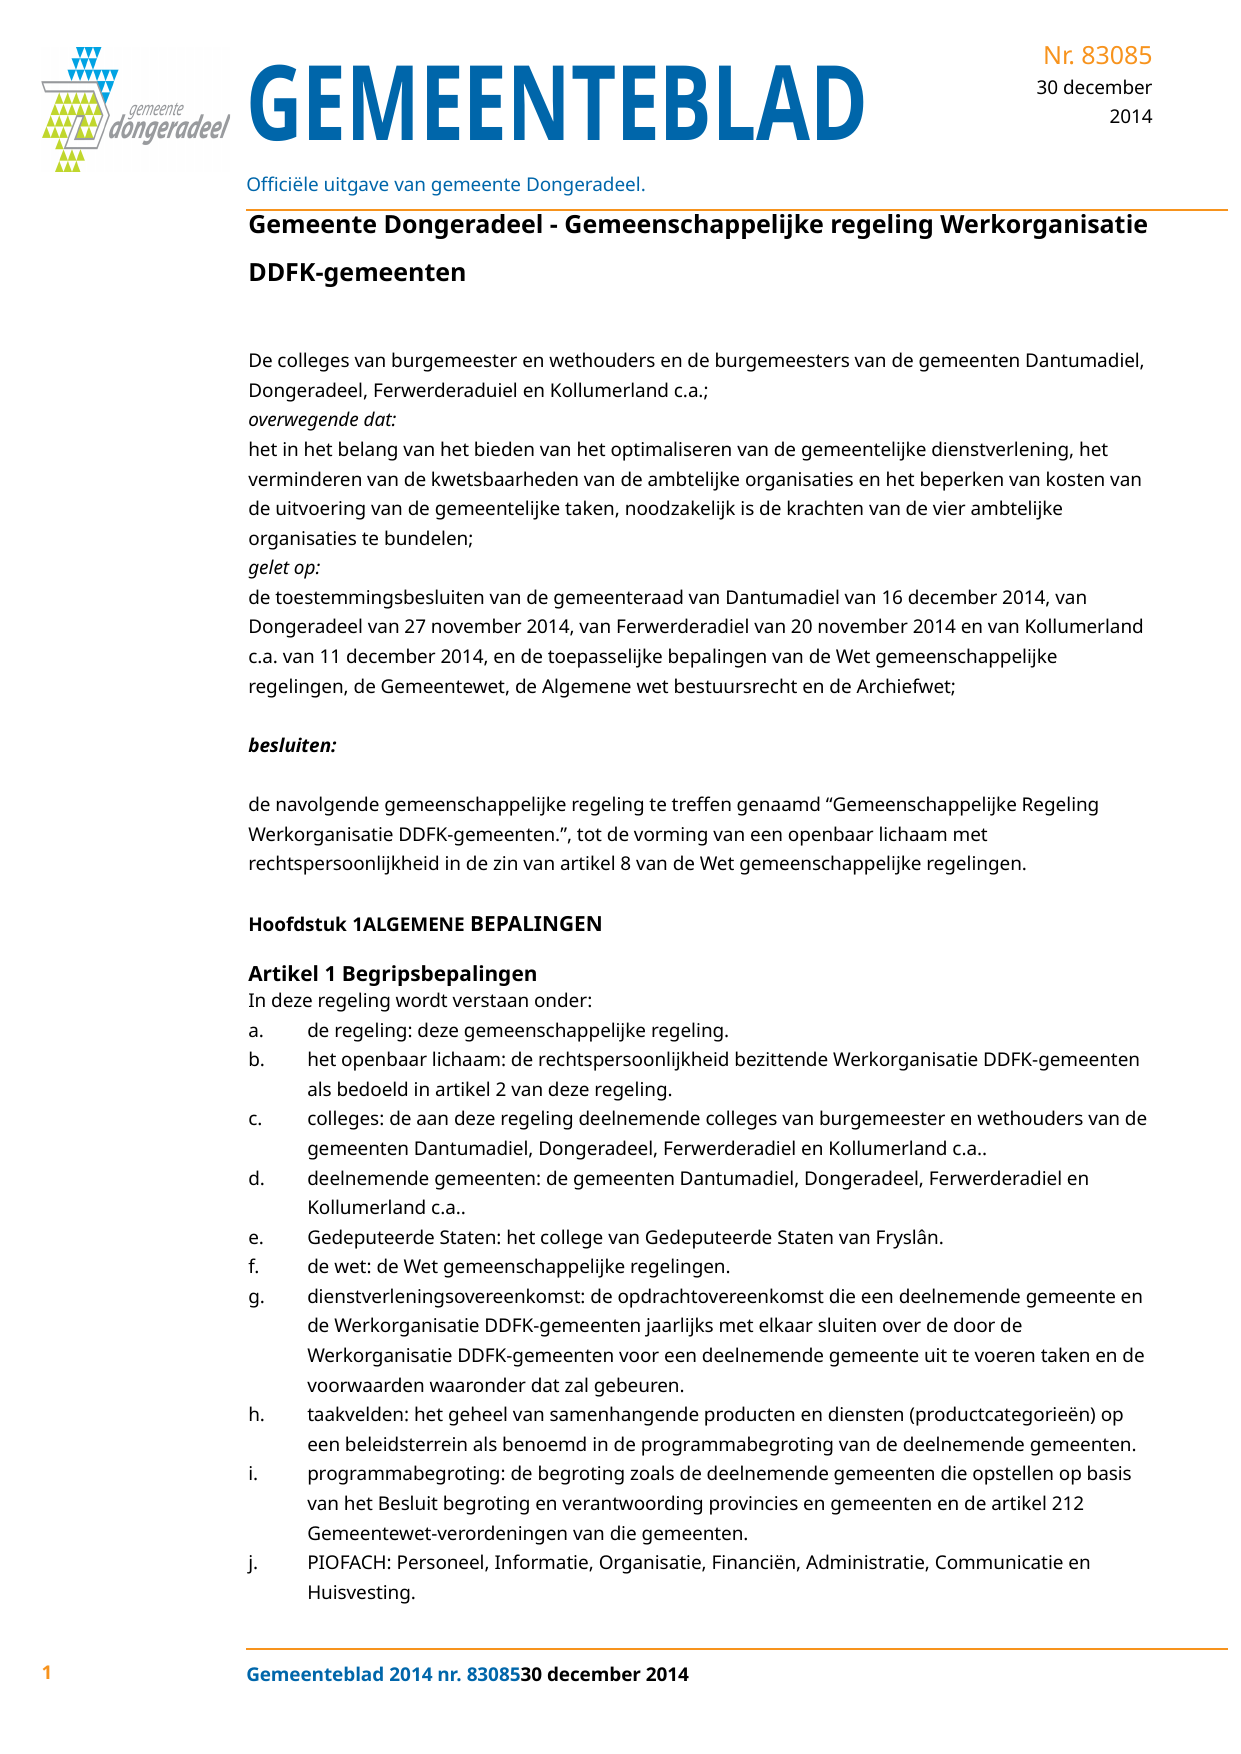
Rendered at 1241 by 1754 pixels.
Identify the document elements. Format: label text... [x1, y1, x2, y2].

picture [107, 73, 113, 80]
list de wet: de Wet gemeenschappelijke regelingen. [248, 1253, 1152, 1279]
list colleges: de aan deze regeling deelnemende colleges van burgemeester en wethouders van de gemeenten Dantumadiel, Dongeradeel, Ferwerderadiel en Kollumerland c.a.. [248, 1106, 1152, 1161]
list Gedeputeerde Staten: het college van Gedeputeerde Staten van Fryslân. [248, 1224, 1152, 1250]
text besluiten: [248, 732, 1152, 758]
text Hoofdstuk 1ALGEMENE BEPALINGEN [248, 909, 1152, 938]
text Artikel 1 Begripsbepalingen [248, 959, 1152, 987]
text de navolgende gemeenschappelijke regeling te treffen genaamd “Gemeenschappelijke Regeling Werkorganisatie DDFK-gemeenten.”, tot de vorming van een openbaar lichaam met rechtspersoonlijkheid in de zin van artikel 8 van de Wet gemeenschappelijke regelingen. [248, 791, 1152, 876]
list deelnemende gemeenten: de gemeenten Dantumadiel, Dongeradeel, Ferwerderadiel en Kollumerland c.a.. [248, 1165, 1152, 1220]
picture [41, 47, 231, 172]
list programmabegroting: de begroting zoals de deelnemende gemeenten die opstellen op basis van het Besluit begroting en verantwoording provincies en gemeenten en de artikel 212 Gemeentewet-verordeningen van die gemeenten. [248, 1461, 1152, 1546]
text het in het belang van het bieden van het optimaliseren van de gemeentelijke dienstverlening, het verminderen van de kwetsbaarheden van de ambtelijke organisaties en het beperken van kosten van de uitvoering van de gemeentelijke taken, noodzakelijk is de krachten van de vier ambtelijke organisaties te bundelen; [248, 436, 1152, 551]
list dienstverleningsovereenkomst: de opdrachtovereenkomst die een deelnemende gemeente en de Werkorganisatie DDFK-gemeenten jaarlijks met elkaar sluiten over de door de Werkorganisatie DDFK-gemeenten voor een deelnemende gemeente uit te voeren taken en de voorwaarden waaronder dat zal gebeuren. [248, 1283, 1152, 1398]
text overwegende dat: [248, 407, 1152, 432]
list de regeling: deze gemeenschappelijke regeling. [248, 1017, 1152, 1043]
text Gemeente Dongeradeel - Gemeenschappelijke regeling Werkorganisatie DDFK-gemeenten [248, 211, 1152, 288]
text gelet op: [248, 554, 1152, 580]
list PIOFACH: Personeel, Informatie, Organisatie, Financiën, Administratie, Communicatie en Huisvesting. [248, 1549, 1152, 1605]
text de toestemmingsbesluiten van de gemeenteraad van Dantumadiel van 16 december 2014, van Dongeradeel van 27 november 2014, van Ferwerderadiel van 20 november 2014 en van Kollumerland c.a. van 11 december 2014, en de toepasselijke bepalingen van de Wet gemeenschappelijke regelingen, de Gemeentewet, de Algemene wet bestuursrecht en de Archiefwet; [248, 584, 1152, 699]
picture [99, 72, 104, 80]
list het openbaar lichaam: de rechtspersoonlijkheid bezittende Werkorganisatie DDFK-gemeenten als bedoeld in artikel 2 van deze regeling. [248, 1046, 1152, 1102]
text De colleges van burgemeester en wethouders en de burgemeesters van de gemeenten Dantumadiel, Dongeradeel, Ferwerderaduiel en Kollumerland c.a.; [248, 347, 1152, 403]
text In deze regeling wordt verstaan onder: [248, 987, 1152, 1013]
list taakvelden: het geheel van samenhangende producten en diensten (productcategorieën) op een beleidsterrein als benoemd in de programmabegroting van de deelnemende gemeenten. [248, 1401, 1152, 1457]
